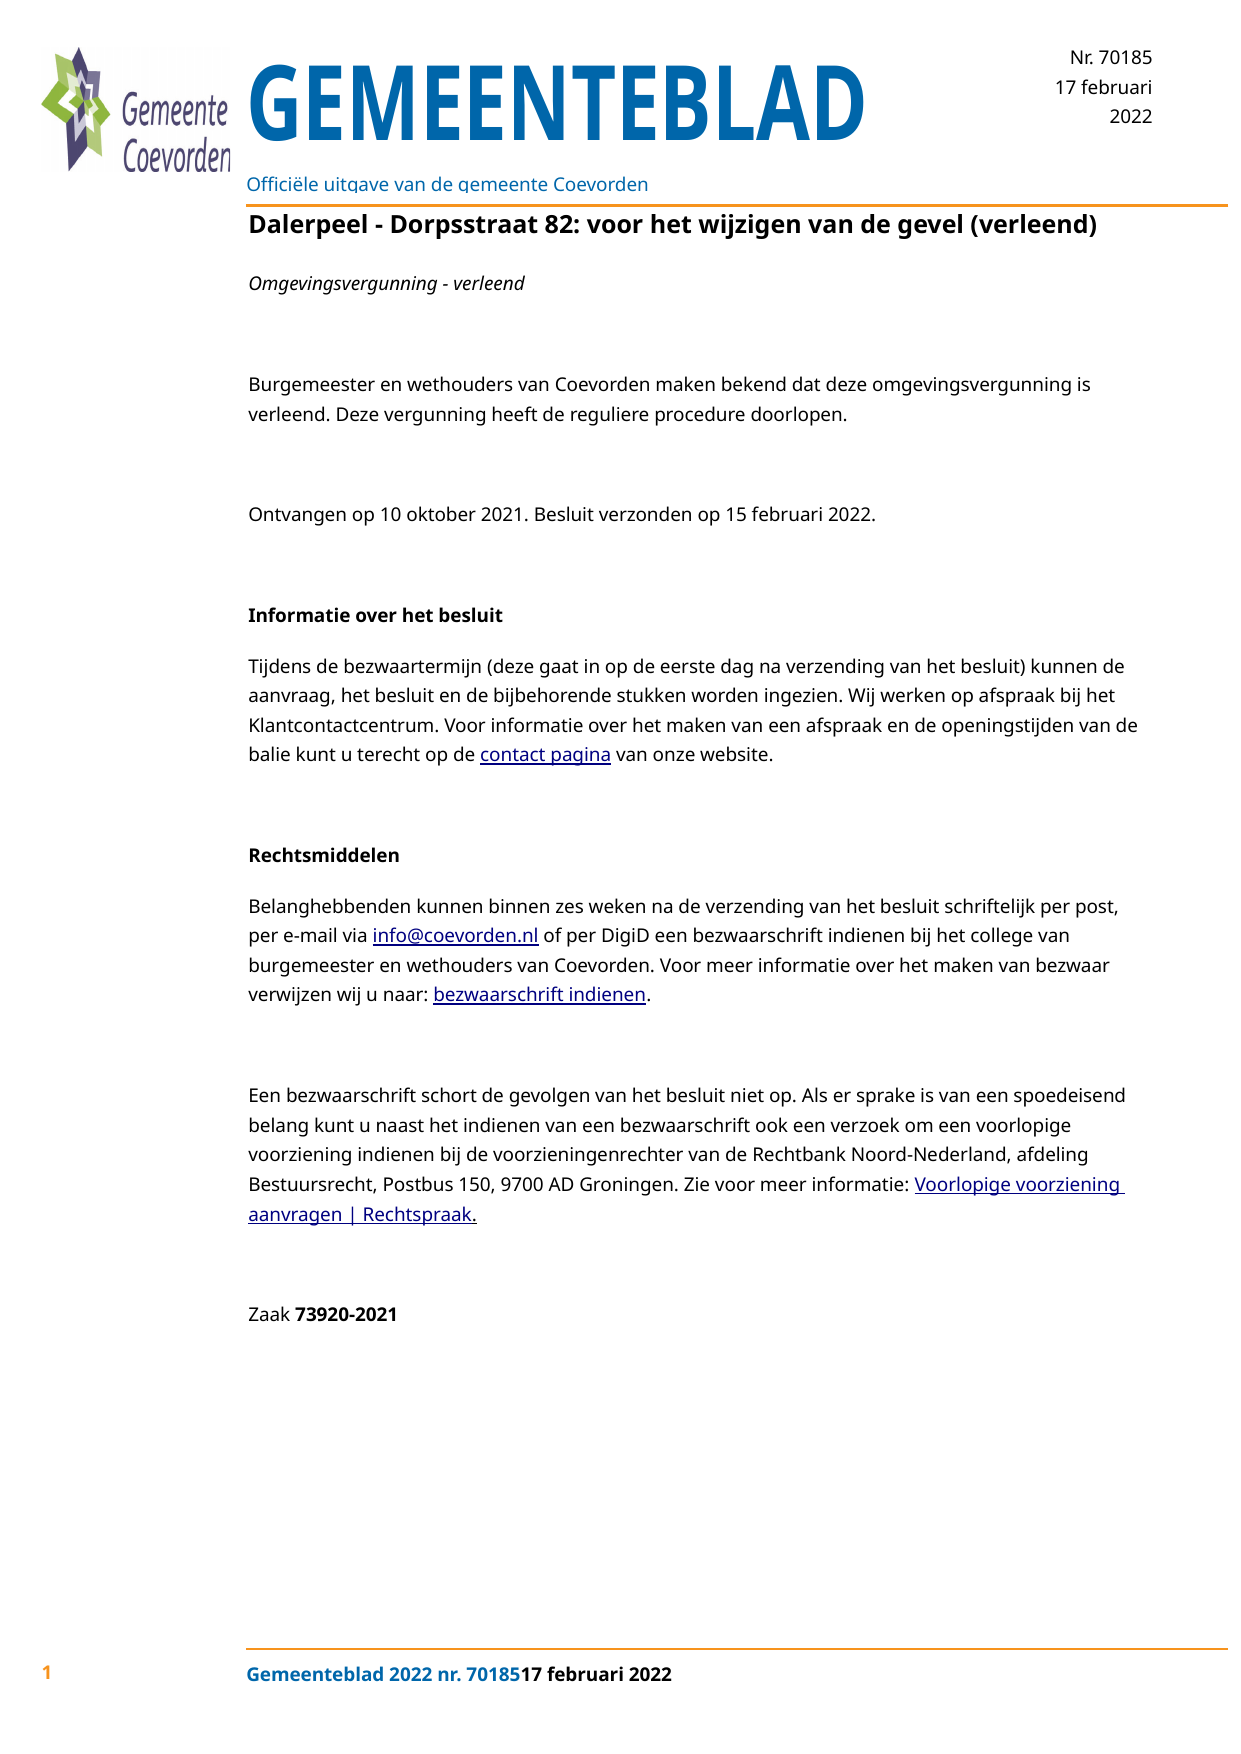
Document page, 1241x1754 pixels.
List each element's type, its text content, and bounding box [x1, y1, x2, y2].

text Ontvangen op 10 oktober 2021. Besluit verzonden op 15 februari 2022. [248, 502, 1152, 527]
text Zaak 73920-2021 [248, 1302, 1152, 1327]
text Een bezwaarschrift schort de gevolgen van het besluit niet op. Als er sprake is van een spoedeisend belang kunt u naast het indienen van een bezwaarschrift ook een verzoek om een voorlopige voorziening indienen bij de voorzieningenrechter van de Rechtbank Noord-Nederland, afdeling Bestuursrecht, Postbus 150, 9700 AD Groningen. Zie voor meer informatie: Voorlopige voorziening aanvragen | Rechtspraak. [248, 1082, 1152, 1226]
text Rechtsmiddelen [248, 842, 1152, 868]
picture [41, 47, 231, 172]
text Dalerpeel - Dorpsstraat 82: voor het wijzigen van de gevel (verleend) [248, 207, 1152, 241]
text Omgevingsvergunning - verleend [248, 270, 1152, 296]
text Informatie over het besluit [248, 602, 1152, 628]
text Burgemeester en wethouders van Coevorden maken bekend dat deze omgevingsvergunning is verleend. Deze vergunning heeft de reguliere procedure doorlopen. [248, 371, 1152, 426]
text Tijdens de bezwaartermijn (deze gaat in op de eerste dag na verzending van het besluit) kunnen de aanvraag, het besluit en de bijbehorende stukken worden ingezien. Wij werken op afspraak bij het Klantcontactcentrum. Voor informatie over het maken van een afspraak en de openingstijden van de balie kunt u terecht op de contact pagina van onze website. [248, 653, 1152, 767]
text Belanghebbenden kunnen binnen zes weken na de verzending van het besluit schriftelijk per post, per e-mail via info@coevorden.nl of per DigiD een bezwaarschrift indienen bij het college van burgemeester en wethouders van Coevorden. Voor meer informatie over het maken van bezwaar verwijzen wij u naar: bezwaarschrift indienen. [248, 893, 1152, 1007]
